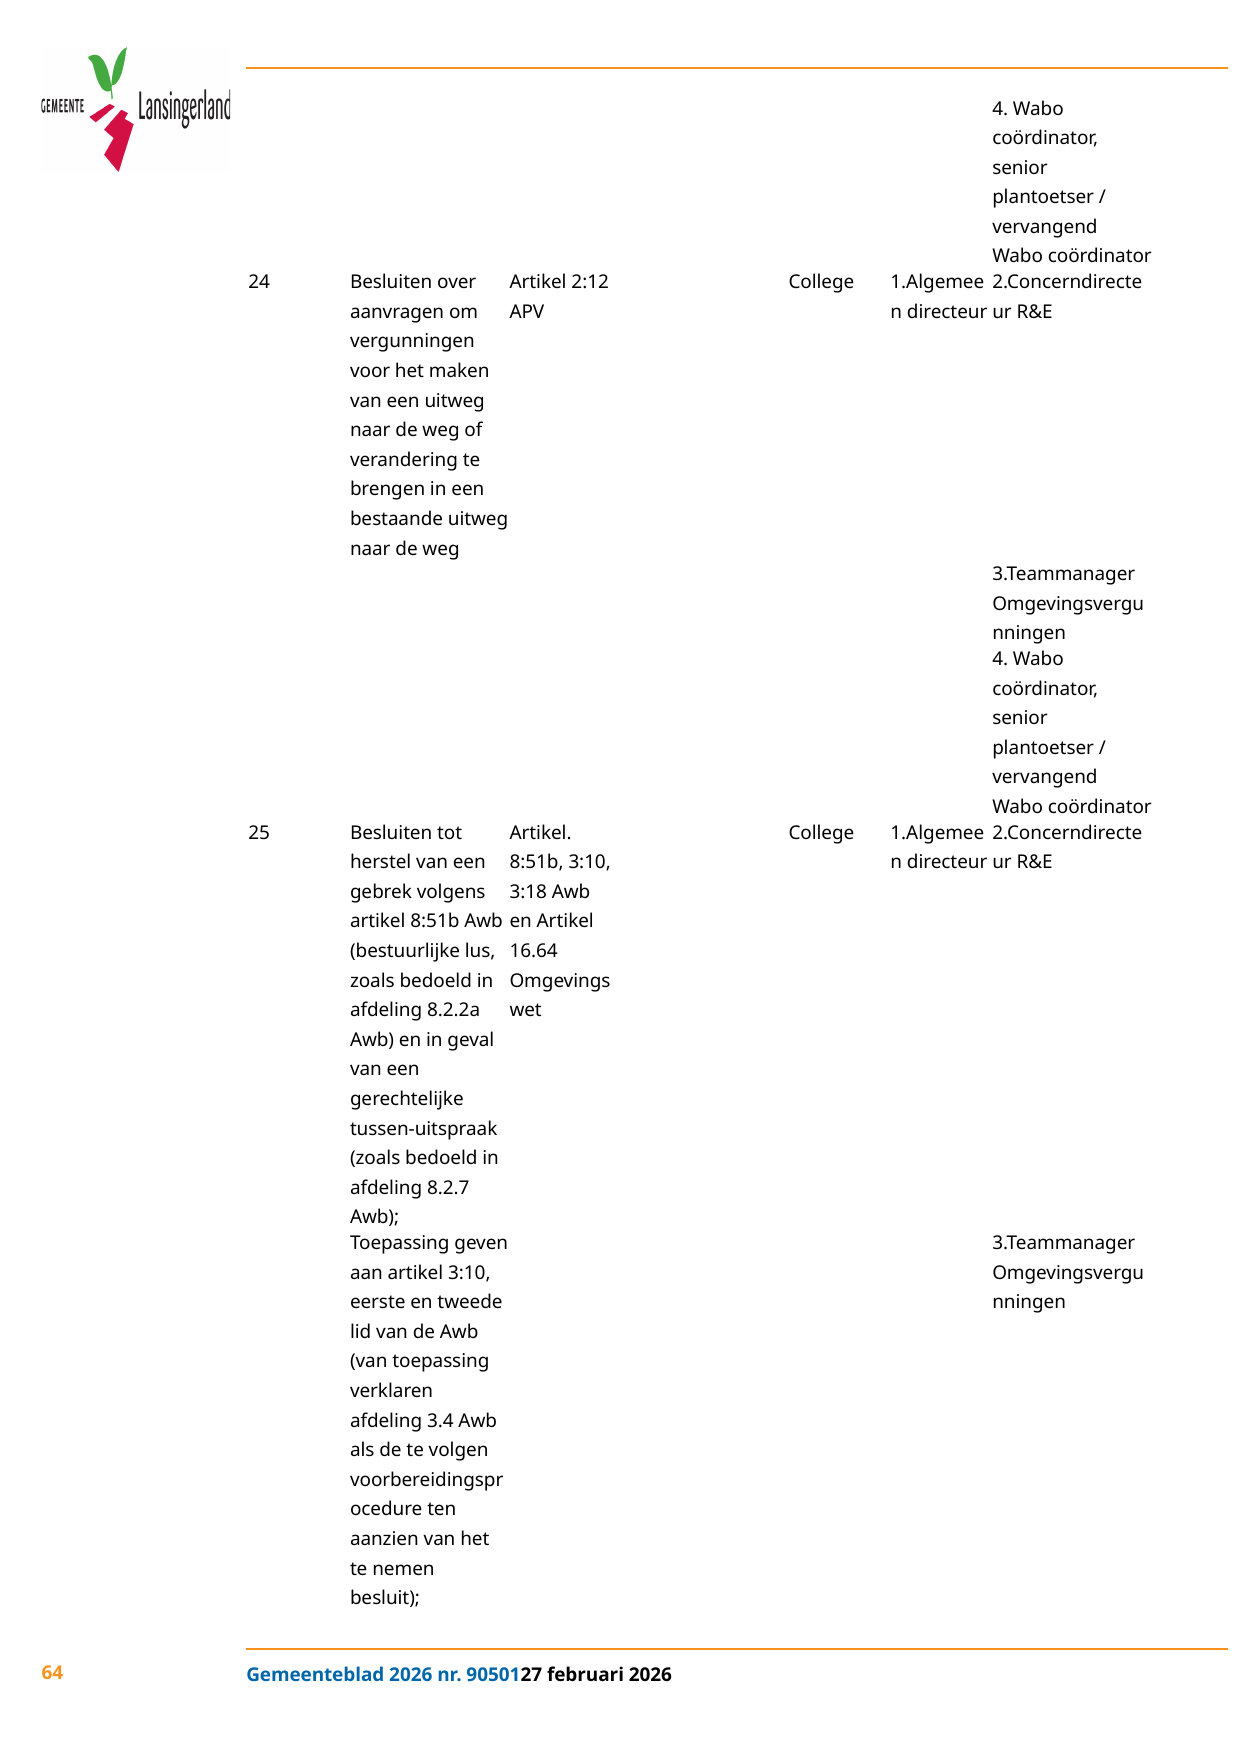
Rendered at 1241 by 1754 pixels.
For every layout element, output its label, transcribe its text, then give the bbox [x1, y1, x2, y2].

table_cell 24 [248, 269, 350, 560]
table_cell 1.Algemeen directeur [890, 819, 992, 1229]
table_cell [248, 645, 350, 819]
table_cell [788, 560, 890, 645]
table_cell 3.Teammanager Omgevingsvergunningen [992, 560, 1152, 645]
table_cell [788, 645, 890, 819]
table_cell [350, 95, 509, 268]
table_cell [611, 95, 788, 268]
table_cell [788, 95, 890, 268]
table_cell [890, 560, 992, 645]
table_cell [890, 95, 992, 268]
table_cell [611, 819, 788, 1229]
table_cell [350, 560, 509, 645]
table_cell [611, 560, 788, 645]
table_cell Toepassing geven aan artikel 3:10, eerste en tweede lid van de Awb (van toepassing verklaren afdeling 3.4 Awb als de te volgen voorbereidingsprocedure ten aanzien van het te nemen besluit); [350, 1229, 509, 1610]
table_cell 2.Concerndirecteur R&E [992, 819, 1152, 1229]
table_cell [890, 1229, 992, 1610]
picture [41, 47, 231, 172]
table_cell Besluiten tot herstel van een gebrek volgens artikel 8:51b Awb (bestuurlijke lus, zoals bedoeld in afdeling 8.2.2a Awb) en in geval van een gerechtelijke tussen-uitspraak (zoals bedoeld in afdeling 8.2.7 Awb); [350, 819, 509, 1229]
table_cell Artikel 2:12 APV [509, 269, 611, 560]
table_cell College [788, 819, 890, 1229]
table_cell [509, 95, 611, 268]
table_cell Besluiten over aanvragen om vergunningen voor het maken van een uitweg naar de weg of verandering te brengen in een bestaande uitweg naar de weg [350, 269, 509, 560]
table_cell 4. Wabo coördinator, senior plantoetser / vervangend Wabo coördinator [992, 95, 1152, 268]
table_cell 2.Concerndirecteur R&E [992, 269, 1152, 560]
table_cell [611, 269, 788, 560]
table_cell [248, 95, 350, 268]
table_cell [611, 645, 788, 819]
table_cell [788, 1229, 890, 1610]
table_cell [611, 1229, 788, 1610]
table_cell [890, 645, 992, 819]
table_cell 1.Algemeen directeur [890, 269, 992, 560]
table_cell [509, 560, 611, 645]
table_cell College [788, 269, 890, 560]
table_cell 25 [248, 819, 350, 1229]
table_cell 3.Teammanager Omgevingsvergunningen [992, 1229, 1152, 1610]
table_cell [509, 645, 611, 819]
table_cell Artikel. 8:51b, 3:10, 3:18 Awb en Artikel 16.64 Omgevingswet [509, 819, 611, 1229]
table_cell [248, 1229, 350, 1610]
table_cell [248, 560, 350, 645]
table_cell 4. Wabo coördinator, senior plantoetser / vervangend Wabo coördinator [992, 645, 1152, 819]
table_cell [350, 645, 509, 819]
table_cell [509, 1229, 611, 1610]
